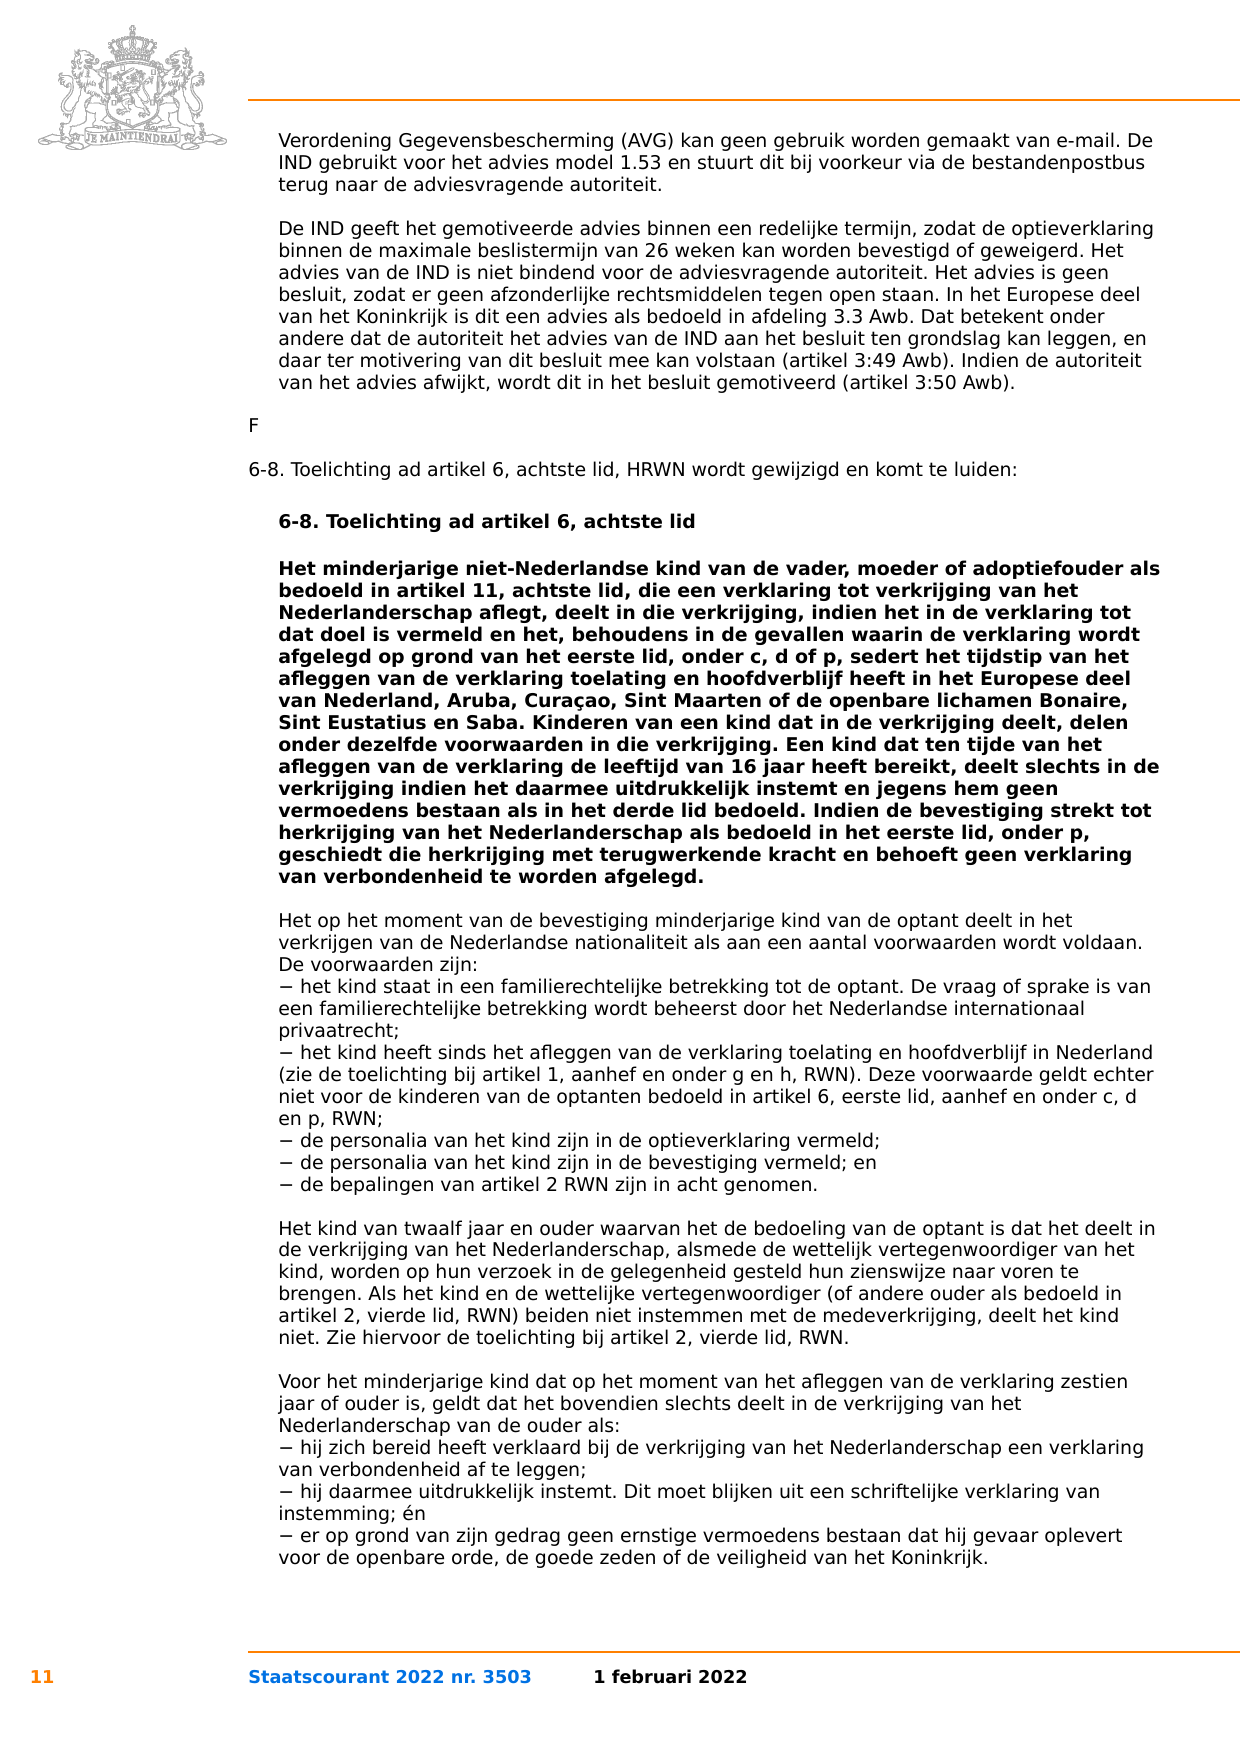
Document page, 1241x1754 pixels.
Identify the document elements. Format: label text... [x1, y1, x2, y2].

text − er op grond van zijn gedrag geen ernstige vermoedens bestaan dat hij gevaar oplevert voor de openbare orde, de goede zeden of de veiligheid van het Koninkrijk. [278, 1525, 1163, 1569]
text Het minderjarige niet-Nederlandse kind van de vader, moeder of adoptiefouder als bedoeld in artikel 11, achtste lid, die een verklaring tot verkrijging van het Nederlanderschap aflegt, deelt in die verkrijging, indien het in de verklaring tot dat doel is vermeld en het, behoudens in de gevallen waarin de verklaring wordt afgelegd op grond van het eerste lid, onder c, d of p, sedert het tijdstip van het afleggen van de verklaring toelating en hoofdverblijf heeft in het Europese deel van Nederland, Aruba, Curaçao, Sint Maarten of de openbare lichamen Bonaire, Sint Eustatius en Saba. Kinderen van een kind dat in de verkrijging deelt, delen onder dezelfde voorwaarden in die verkrijging. Een kind dat ten tijde van het afleggen van de verklaring de leeftijd van 16 jaar heeft bereikt, deelt slechts in de verkrijging indien het daarmee uitdrukkelijk instemt en jegens hem geen vermoedens bestaan als in het derde lid bedoeld. Indien de bevestiging strekt tot herkrijging van het Nederlanderschap als bedoeld in het eerste lid, onder p, geschiedt die herkrijging met terugwerkende kracht en behoeft geen verklaring van verbondenheid te worden afgelegd. [278, 558, 1163, 888]
text 6-8. Toelichting ad artikel 6, achtste lid, HRWN wordt gewijzigd en komt te luiden: [248, 459, 1163, 481]
text Het kind van twaalf jaar en ouder waarvan het de bedoeling van de optant is dat het deelt in de verkrijging van het Nederlanderschap, alsmede de wettelijk vertegenwoordiger van het kind, worden op hun verzoek in de gelegenheid gesteld hun zienswijze naar voren te brengen. Als het kind en de wettelijke vertegenwoordiger (of andere ouder als bedoeld in artikel 2, vierde lid, RWN) beiden niet instemmen met de medeverkrijging, deelt het kind niet. Zie hiervoor de toelichting bij artikel 2, vierde lid, RWN. [278, 1217, 1163, 1349]
text − het kind heeft sinds het afleggen van de verklaring toelating en hoofdverblijf in Nederland (zie de toelichting bij artikel 1, aanhef en onder g en h, RWN). Deze voorwaarde geldt echter niet voor de kinderen van de optanten bedoeld in artikel 6, eerste lid, aanhef en onder c, d en p, RWN; [278, 1042, 1163, 1129]
text − hij zich bereid heeft verklaard bij de verkrijging van het Nederlanderschap een verklaring van verbondenheid af te leggen; [278, 1437, 1163, 1481]
text Voor het minderjarige kind dat op het moment van het afleggen van de verklaring zestien jaar of ouder is, geldt dat het bovendien slechts deelt in de verkrijging van het Nederlanderschap van de ouder als: [278, 1371, 1163, 1437]
text F [248, 415, 1163, 437]
text − de personalia van het kind zijn in de optieverklaring vermeld; [278, 1129, 1163, 1152]
subtitle 6-8. Toelichting ad artikel 6, achtste lid [278, 511, 1163, 533]
text − hij daarmee uitdrukkelijk instemt. Dit moet blijken uit een schriftelijke verklaring van instemming; én [278, 1481, 1163, 1525]
text − de personalia van het kind zijn in de bevestiging vermeld; en [278, 1152, 1163, 1173]
text Verordening Gegevensbescherming (AVG) kan geen gebruik worden gemaakt van e-mail. De IND gebruikt voor het advies model 1.53 en stuurt dit bij voorkeur via de bestandenpostbus terug naar de adviesvragende autoriteit. [278, 130, 1163, 196]
picture [38, 25, 227, 150]
text Het op het moment van de bevestiging minderjarige kind van de optant deelt in het verkrijgen van de Nederlandse nationaliteit als aan een aantal voorwaarden wordt voldaan. De voorwaarden zijn: [278, 910, 1163, 976]
text De IND geeft het gemotiveerde advies binnen een redelijke termijn, zodat de optieverklaring binnen de maximale beslistermijn van 26 weken kan worden bevestigd of geweigerd. Het advies van de IND is niet bindend voor de adviesvragende autoriteit. Het advies is geen besluit, zodat er geen afzonderlijke rechtsmiddelen tegen open staan. In het Europese deel van het Koninkrijk is dit een advies als bedoeld in afdeling 3.3 Awb. Dat betekent onder andere dat de autoriteit het advies van de IND aan het besluit ten grondslag kan leggen, en daar ter motivering van dit besluit mee kan volstaan (artikel 3:49 Awb). Indien de autoriteit van het advies afwijkt, wordt dit in het besluit gemotiveerd (artikel 3:50 Awb). [278, 218, 1163, 393]
text − het kind staat in een familierechtelijke betrekking tot de optant. De vraag of sprake is van een familierechtelijke betrekking wordt beheerst door het Nederlandse internationaal privaatrecht; [278, 976, 1163, 1042]
text − de bepalingen van artikel 2 RWN zijn in acht genomen. [278, 1173, 1163, 1196]
